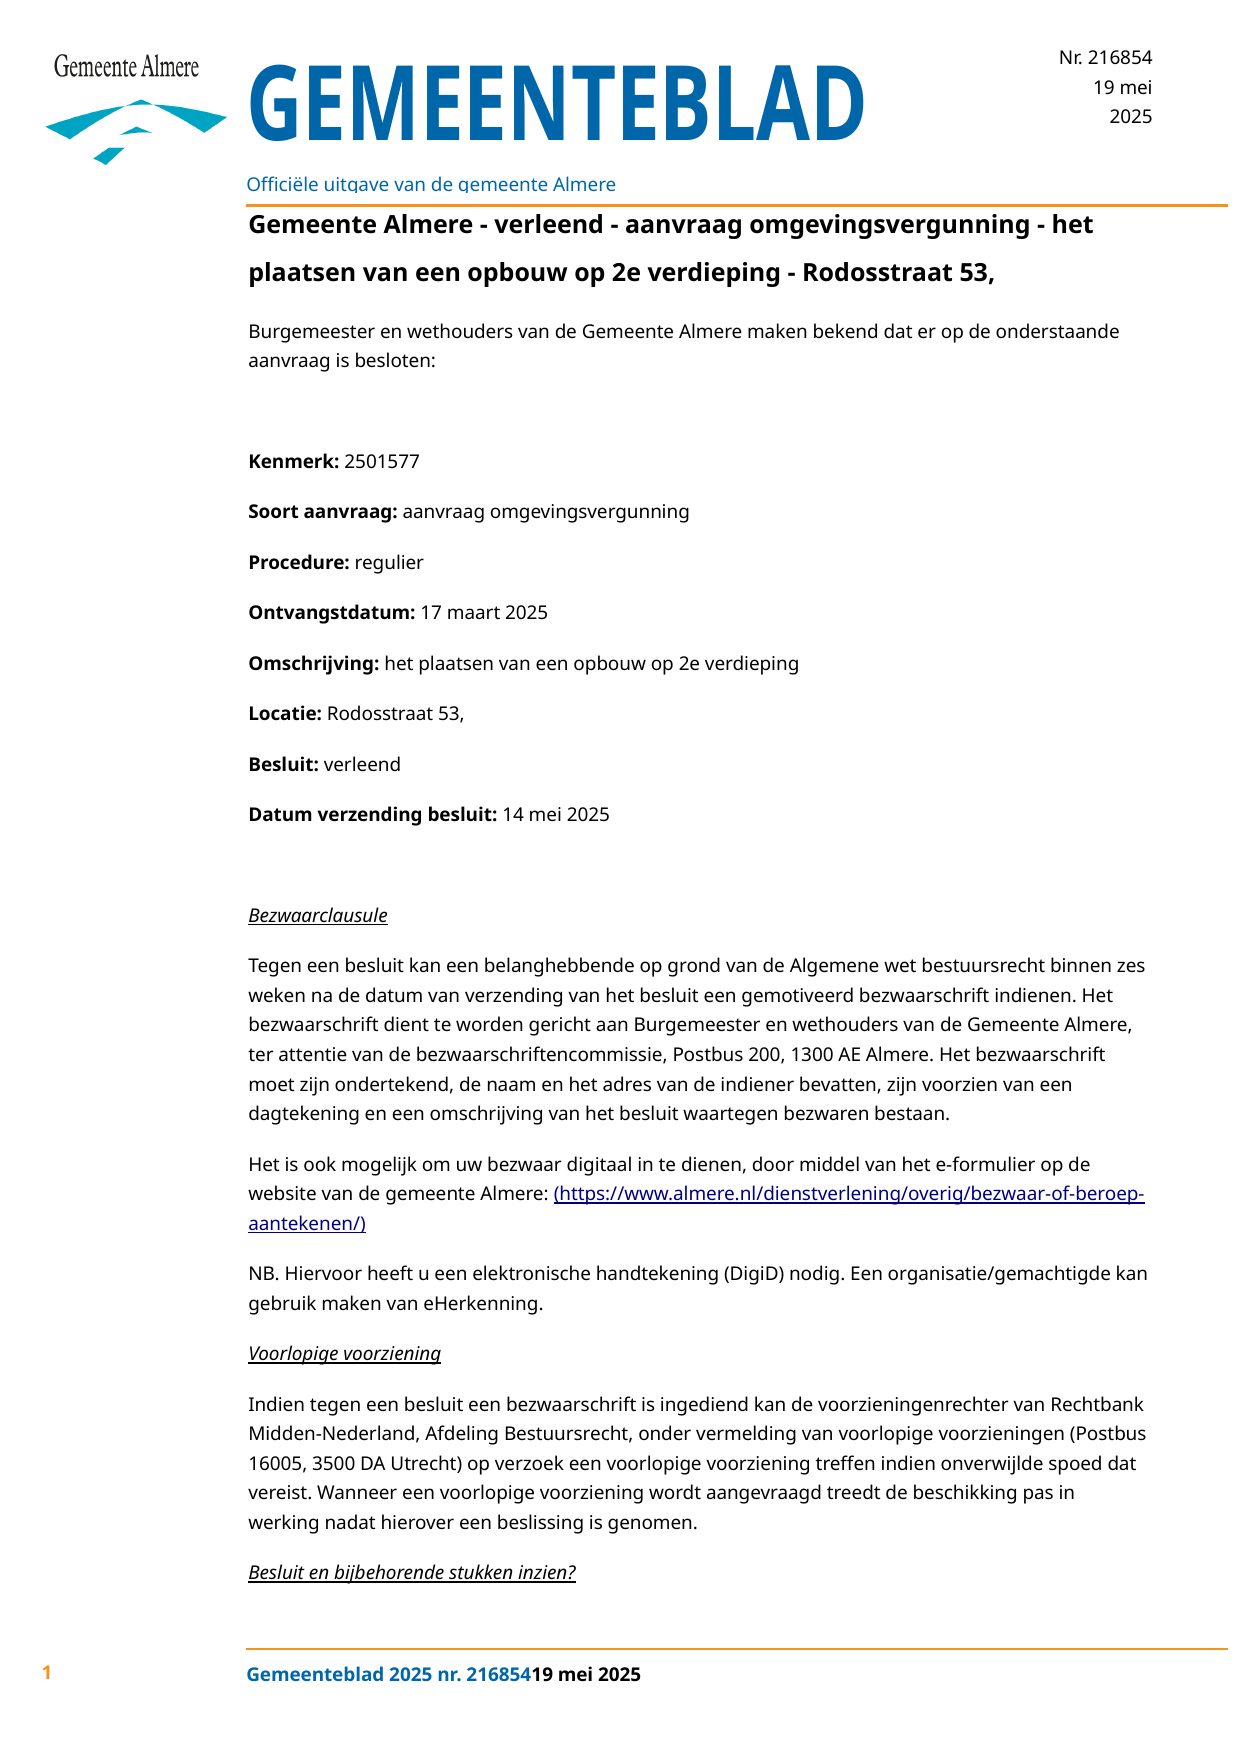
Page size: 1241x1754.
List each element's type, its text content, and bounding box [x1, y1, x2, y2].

text Soort aanvraag: aanvraag omgevingsvergunning [248, 499, 1152, 524]
text Besluit: verleend [248, 751, 1152, 777]
text Burgemeester en wethouders van de Gemeente Almere maken bekend dat er op de onderstaande aanvraag is besloten: [248, 318, 1152, 373]
picture [41, 47, 231, 172]
text Locatie: Rodosstraat 53, [248, 700, 1152, 726]
text Tegen een besluit kan een belanghebbende op grond van de Algemene wet bestuursrecht binnen zes weken na de datum van verzending van het besluit een gemotiveerd bezwaarschrift indienen. Het bezwaarschrift dient te worden gericht aan Burgemeester en wethouders van de Gemeente Almere, ter attentie van de bezwaarschriftencommissie, Postbus 200, 1300 AE Almere. Het bezwaarschrift moet zijn ondertekend, de naam en het adres van de indiener bevatten, zijn voorzien van een dagtekening en een omschrijving van het besluit waartegen bezwaren bestaan. [248, 952, 1152, 1126]
text Omschrijving: het plaatsen van een opbouw op 2e verdieping [248, 650, 1152, 676]
text NB. Hiervoor heeft u een elektronische handtekening (DigiD) nodig. Een organisatie/gemachtigde kan gebruik maken van eHerkenning. [248, 1260, 1152, 1316]
text Datum verzending besluit: 14 mei 2025 [248, 801, 1152, 827]
text Procedure: regulier [248, 549, 1152, 575]
text Het is ook mogelijk om uw bezwaar digitaal in te dienen, door middel van het e-formulier op de website van de gemeente Almere: (https://www.almere.nl/dienstverlening/overig/bezwaar-of-beroep-aantekenen/) [248, 1151, 1152, 1236]
text Besluit en bijbehorende stukken inzien? [248, 1559, 1152, 1585]
text Gemeente Almere - verleend - aanvraag omgevingsvergunning - het plaatsen van een opbouw op 2e verdieping - Rodosstraat 53, [248, 207, 1152, 288]
text Voorlopige voorziening [248, 1340, 1152, 1366]
text Ontvangstdatum: 17 maart 2025 [248, 599, 1152, 625]
text Kenmerk: 2501577 [248, 448, 1152, 474]
text Indien tegen een besluit een bezwaarschrift is ingediend kan de voorzieningenrechter van Rechtbank Midden-Nederland, Afdeling Bestuursrecht, onder vermelding van voorlopige voorzieningen (Postbus 16005, 3500 DA Utrecht) op verzoek een voorlopige voorziening treffen indien onverwijlde spoed dat vereist. Wanneer een voorlopige voorziening wordt aangevraagd treedt de beschikking pas in werking nadat hierover een beslissing is genomen. [248, 1391, 1152, 1535]
text Bezwaarclausule [248, 902, 1152, 928]
